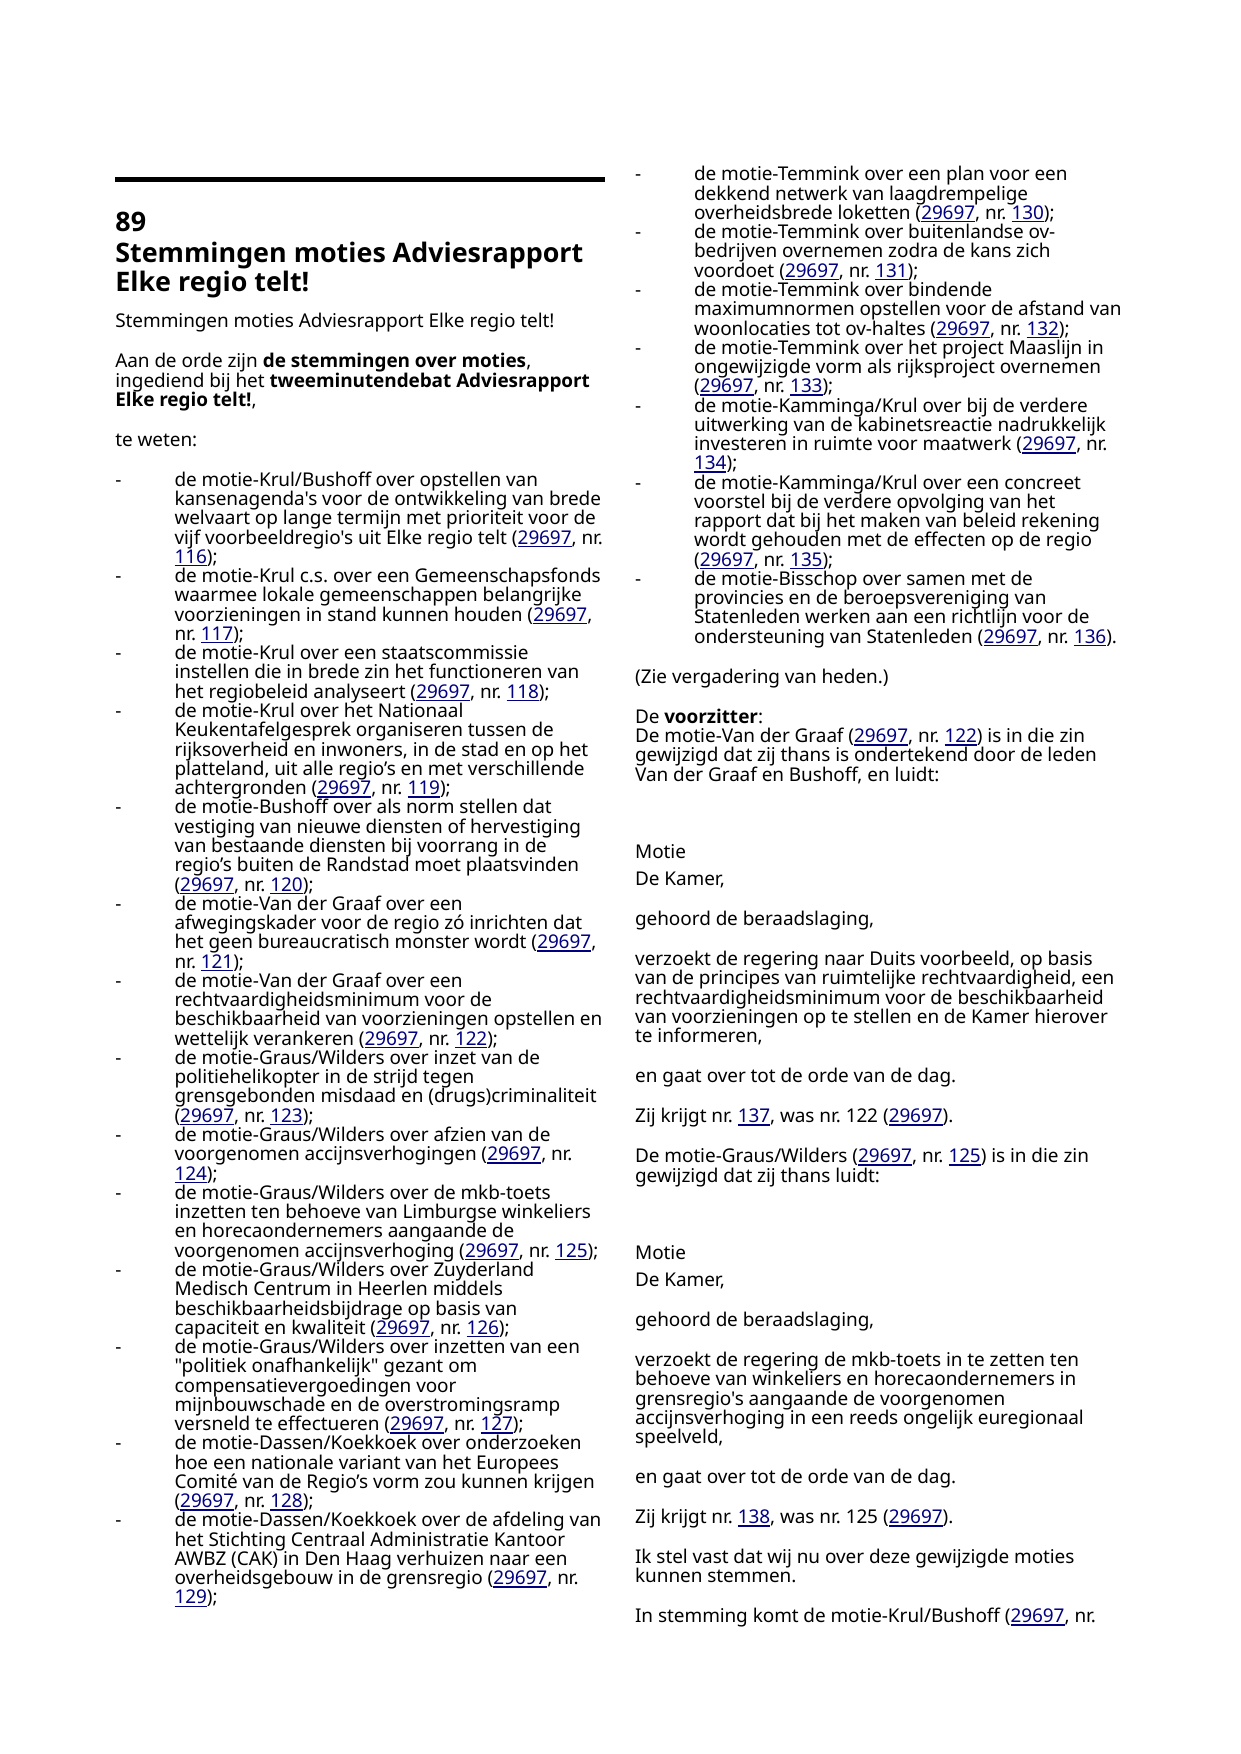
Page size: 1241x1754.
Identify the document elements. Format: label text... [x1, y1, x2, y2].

list de motie-Van der Graaf over een afwegingskader voor de regio zó inrichten dat het geen bureaucratisch monster wordt (29697, nr. 121); [115, 895, 605, 972]
list de motie-Graus/Wilders over inzet van de politiehelikopter in de strijd tegen grensgebonden misdaad en (drugs)criminaliteit (29697, nr. 123); [115, 1049, 605, 1126]
text Ik stel vast dat wij nu over deze gewijzigde moties kunnen stemmen. [635, 1548, 1125, 1587]
list de motie-Bisschop over samen met de provincies en de beroepsvereniging van Statenleden werken aan een richtlijn voor de ondersteuning van Statenleden (29697, nr. 136). [635, 570, 1125, 647]
text De motie-Graus/Wilders (29697, nr. 125) is in die zin gewijzigd dat zij thans luidt: [635, 1147, 1125, 1186]
text en gaat over tot de orde van de dag. [635, 1067, 1125, 1086]
text Stemmingen moties Adviesrapport Elke regio telt! [115, 239, 605, 312]
text (Zie vergadering van heden.) [635, 668, 1125, 687]
text 89 [115, 203, 605, 239]
text De motie-Van der Graaf (29697, nr. 122) is in die zin gewijzigd dat zij thans is ondertekend door de leden Van der Graaf en Bushoff, en luidt: [635, 727, 1125, 785]
list de motie-Bushoff over als norm stellen dat vestiging van nieuwe diensten of hervestiging van bestaande diensten bij voorrang in de regio’s buiten de Randstad moet plaatsvinden (29697, nr. 120); [115, 798, 605, 895]
list de motie-Graus/Wilders over Zuyderland Medisch Centrum in Heerlen middels beschikbaarheidsbijdrage op basis van capaciteit en kwaliteit (29697, nr. 126); [115, 1261, 605, 1338]
text verzoekt de regering naar Duits voorbeeld, op basis van de principes van ruimtelijke rechtvaardigheid, een rechtvaardigheidsminimum voor de beschikbaarheid van voorzieningen op te stellen en de Kamer hierover te informeren, [635, 950, 1125, 1046]
list de motie-Graus/Wilders over de mkb-toets inzetten ten behoeve van Limburgse winkeliers en horecaondernemers aangaande de voorgenomen accijnsverhoging (29697, nr. 125); [115, 1184, 605, 1261]
list de motie-Krul over een staatscommissie instellen die in brede zin het functioneren van het regiobeleid analyseert (29697, nr. 118); [115, 644, 605, 702]
text en gaat over tot de orde van de dag. [635, 1468, 1125, 1487]
text gehoord de beraadslaging, [635, 1311, 1125, 1330]
list de motie-Temmink over bindende maximumnormen opstellen voor de afstand van woonlocaties tot ov-haltes (29697, nr. 132); [635, 281, 1125, 339]
text In stemming komt de motie-Krul/Bushoff (29697, nr. [635, 1607, 1125, 1627]
text Aan de orde zijn de stemmingen over moties, ingediend bij het tweeminutendebat Adviesrapport Elke regio telt!, [115, 352, 605, 410]
text De Kamer, [635, 1271, 1125, 1290]
list de motie-Krul over het Nationaal Keukentafelgesprek organiseren tussen de rijksoverheid en inwoners, in de stad en op het platteland, uit alle regio’s en met verschillende achtergronden (29697, nr. 119); [115, 702, 605, 798]
list de motie-Dassen/Koekkoek over de afdeling van het Stichting Centraal Administratie Kantoor AWBZ (CAK) in Den Haag verhuizen naar een overheidsgebouw in de grensregio (29697, nr. 129); [115, 1511, 605, 1608]
text verzoekt de regering de mkb-toets in te zetten ten behoeve van winkeliers en horecaondernemers in grensregio's aangaande de voorgenomen accijnsverhoging in een reeds ongelijk euregionaal speelveld, [635, 1351, 1125, 1447]
list de motie-Graus/Wilders over afzien van de voorgenomen accijnsverhogingen (29697, nr. 124); [115, 1126, 605, 1184]
list de motie-Kamminga/Krul over bij de verdere uitwerking van de kabinetsreactie nadrukkelijk investeren in ruimte voor maatwerk (29697, nr. 134); [635, 397, 1125, 474]
list de motie-Temmink over het project Maaslijn in ongewijzigde vorm als rijksproject overnemen (29697, nr. 133); [635, 339, 1125, 397]
list de motie-Krul c.s. over een Gemeenschapsfonds waarmee lokale gemeenschappen belangrijke voorzieningen in stand kunnen houden (29697, nr. 117); [115, 567, 605, 644]
list de motie-Kamminga/Krul over een concreet voorstel bij de verdere opvolging van het rapport dat bij het maken van beleid rekening wordt gehouden met de effecten op de regio (29697, nr. 135); [635, 474, 1125, 570]
list de motie-Graus/Wilders over inzetten van een "politiek onafhankelijk" gezant om compensatievergoedingen voor mijnbouwschade en de overstromingsramp versneld te effectueren (29697, nr. 127); [115, 1338, 605, 1434]
text Stemmingen moties Adviesrapport Elke regio telt! [115, 312, 605, 332]
list de motie-Temmink over een plan voor een dekkend netwerk van laagdrempelige overheidsbrede loketten (29697, nr. 130); [635, 165, 1125, 223]
list de motie-Van der Graaf over een rechtvaardigheidsminimum voor de beschikbaarheid van voorzieningen opstellen en wettelijk verankeren (29697, nr. 122); [115, 972, 605, 1049]
text Zij krijgt nr. 137, was nr. 122 (29697). [635, 1107, 1125, 1126]
text De Kamer, [635, 870, 1125, 889]
list de motie-Krul/Bushoff over opstellen van kansenagenda's voor de ontwikkeling van brede welvaart op lange termijn met prioriteit voor de vijf voorbeeldregio's uit Elke regio telt (29697, nr. 116); [115, 471, 605, 567]
text gehoord de beraadslaging, [635, 910, 1125, 929]
text Motie [635, 838, 1125, 864]
list de motie-Temmink over buitenlandse ov-bedrijven overnemen zodra de kans zich voordoet (29697, nr. 131); [635, 223, 1125, 281]
text te weten: [115, 431, 605, 450]
text Motie [635, 1239, 1125, 1265]
list de motie-Dassen/Koekkoek over onderzoeken hoe een nationale variant van het Europees Comité van de Regio’s vorm zou kunnen krijgen (29697, nr. 128); [115, 1434, 605, 1511]
text De voorzitter: [635, 708, 1125, 727]
text Zij krijgt nr. 138, was nr. 125 (29697). [635, 1508, 1125, 1527]
